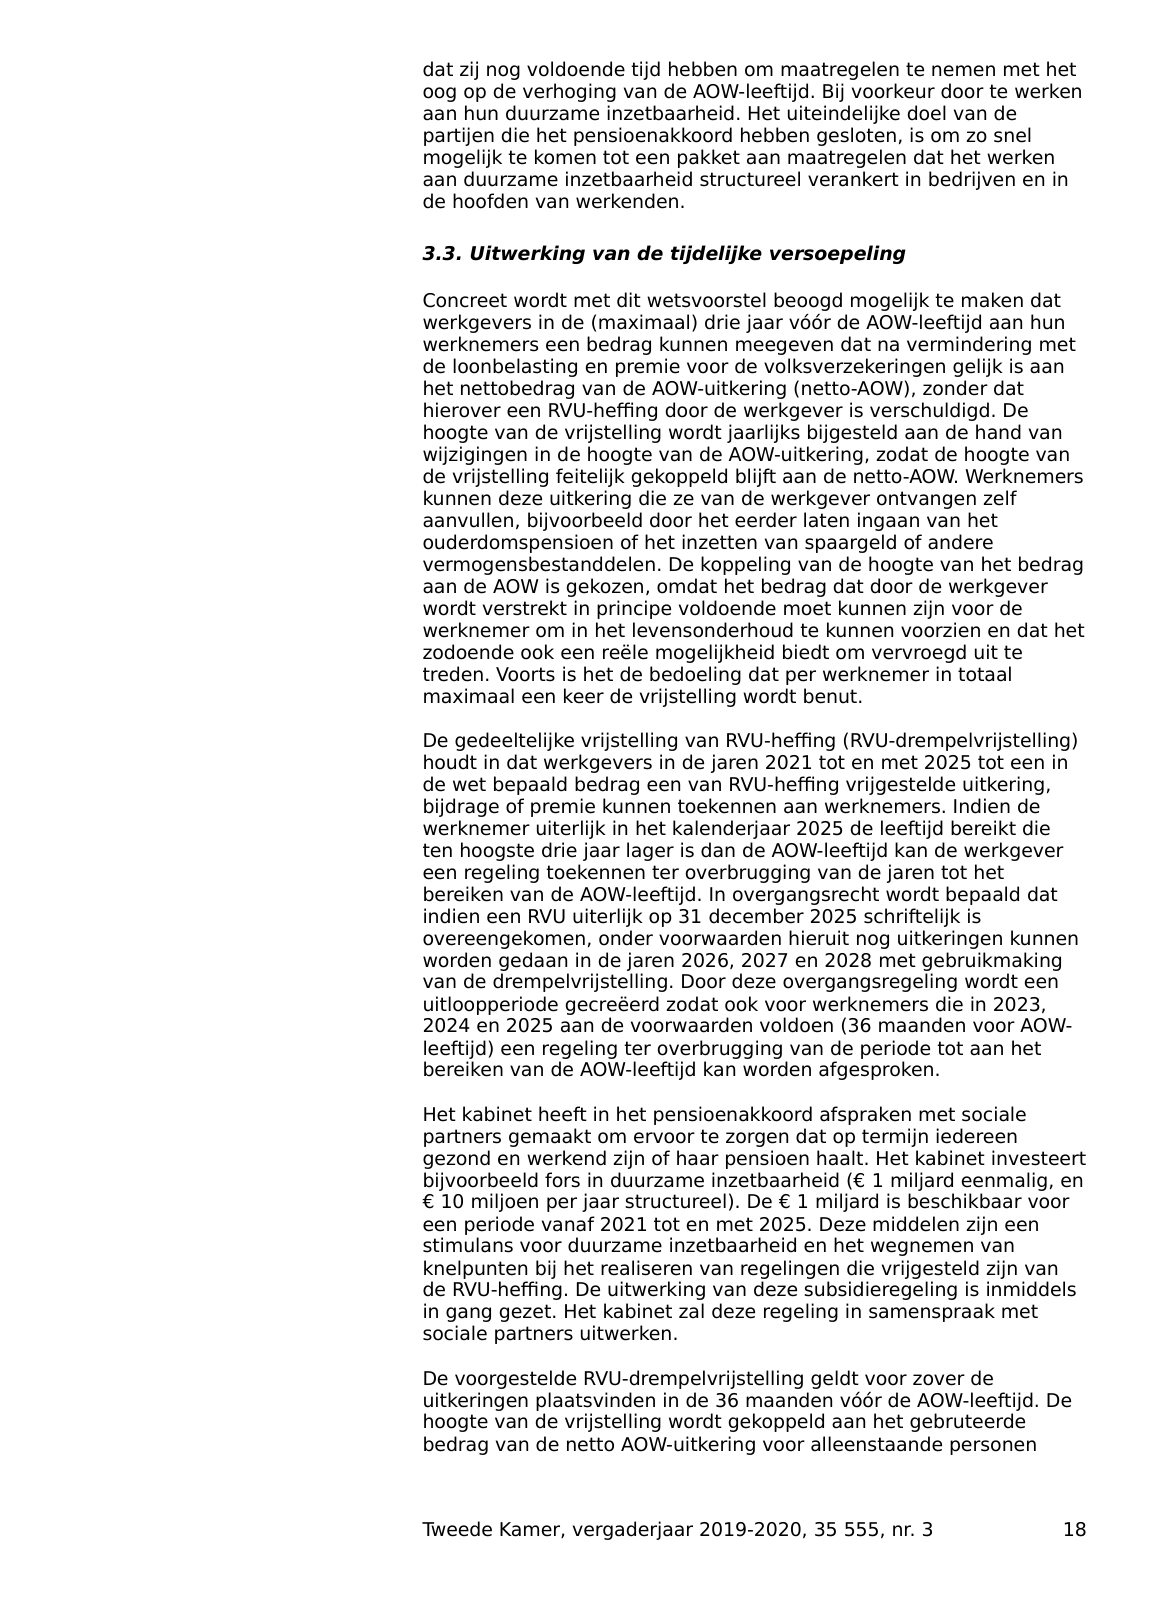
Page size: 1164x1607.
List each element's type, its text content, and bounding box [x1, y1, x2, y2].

text Het kabinet heeft in het pensioenakkoord afspraken met sociale partners gemaakt om ervoor te zorgen dat op termijn iedereen gezond en werkend zijn of haar pensioen haalt. Het kabinet investeert bijvoorbeeld fors in duurzame inzetbaarheid (€ 1 miljard eenmalig, en € 10 miljoen per jaar structureel). De € 1 miljard is beschikbaar voor een periode vanaf 2021 tot en met 2025. Deze middelen zijn een stimulans voor duurzame inzetbaarheid en het wegnemen van knelpunten bij het realiseren van regelingen die vrijgesteld zijn van de RVU-heffing. De uitwerking van deze subsidieregeling is inmiddels in gang gezet. Het kabinet zal deze regeling in samenspraak met sociale partners uitwerken. [422, 1103, 1087, 1345]
text De gedeeltelijke vrijstelling van RVU-heffing (RVU-drempelvrijstelling) houdt in dat werkgevers in de jaren 2021 tot en met 2025 tot een in de wet bepaald bedrag een van RVU-heffing vrijgestelde uitkering, bijdrage of premie kunnen toekennen aan werknemers. Indien de werknemer uiterlijk in het kalenderjaar 2025 de leeftijd bereikt die ten hoogste drie jaar lager is dan de AOW-leeftijd kan de werkgever een regeling toekennen ter overbrugging van de jaren tot het bereiken van de AOW-leeftijd. In overgangsrecht wordt bepaald dat indien een RVU uiterlijk op 31 december 2025 schriftelijk is overeengekomen, onder voorwaarden hieruit nog uitkeringen kunnen worden gedaan in de jaren 2026, 2027 en 2028 met gebruikmaking van de drempelvrijstelling. Door deze overgangsregeling wordt een uitloopperiode gecreëerd zodat ook voor werknemers die in 2023, 2024 en 2025 aan de voorwaarden voldoen (36 maanden voor AOW-leeftijd) een regeling ter overbrugging van de periode tot aan het bereiken van de AOW-leeftijd kan worden afgesproken. [422, 730, 1087, 1081]
text De voorgestelde RVU-drempelvrijstelling geldt voor zover de uitkeringen plaatsvinden in de 36 maanden vóór de AOW-leeftijd. De hoogte van de vrijstelling wordt gekoppeld aan het gebruteerde bedrag van de netto AOW-uitkering voor alleenstaande personen [422, 1367, 1087, 1455]
text Concreet wordt met dit wetsvoorstel beoogd mogelijk te maken dat werkgevers in de (maximaal) drie jaar vóór de AOW-leeftijd aan hun werknemers een bedrag kunnen meegeven dat na vermindering met de loonbelasting en premie voor de volksverzekeringen gelijk is aan het nettobedrag van de AOW-uitkering (netto-AOW), zonder dat hierover een RVU-heffing door de werkgever is verschuldigd. De hoogte van de vrijstelling wordt jaarlijks bijgesteld aan de hand van wijzigingen in de hoogte van de AOW-uitkering, zodat de hoogte van de vrijstelling feitelijk gekoppeld blijft aan de netto-AOW. Werknemers kunnen deze uitkering die ze van de werkgever ontvangen zelf aanvullen, bijvoorbeeld door het eerder laten ingaan van het ouderdomspensioen of het inzetten van spaargeld of andere vermogensbestanddelen. De koppeling van de hoogte van het bedrag aan de AOW is gekozen, omdat het bedrag dat door de werkgever wordt verstrekt in principe voldoende moet kunnen zijn voor de werknemer om in het levensonderhoud te kunnen voorzien en dat het zodoende ook een reële mogelijkheid biedt om vervroegd uit te treden. Voorts is het de bedoeling dat per werknemer in totaal maximaal een keer de vrijstelling wordt benut. [422, 290, 1087, 707]
text dat zij nog voldoende tijd hebben om maatregelen te nemen met het oog op de verhoging van de AOW-leeftijd. Bij voorkeur door te werken aan hun duurzame inzetbaarheid. Het uiteindelijke doel van de partijen die het pensioenakkoord hebben gesloten, is om zo snel mogelijk te komen tot een pakket aan maatregelen dat het werken aan duurzame inzetbaarheid structureel verankert in bedrijven en in de hoofden van werkenden. [422, 59, 1087, 213]
subtitle 3.3. Uitwerking van de tijdelijke versoepeling [422, 243, 1087, 265]
